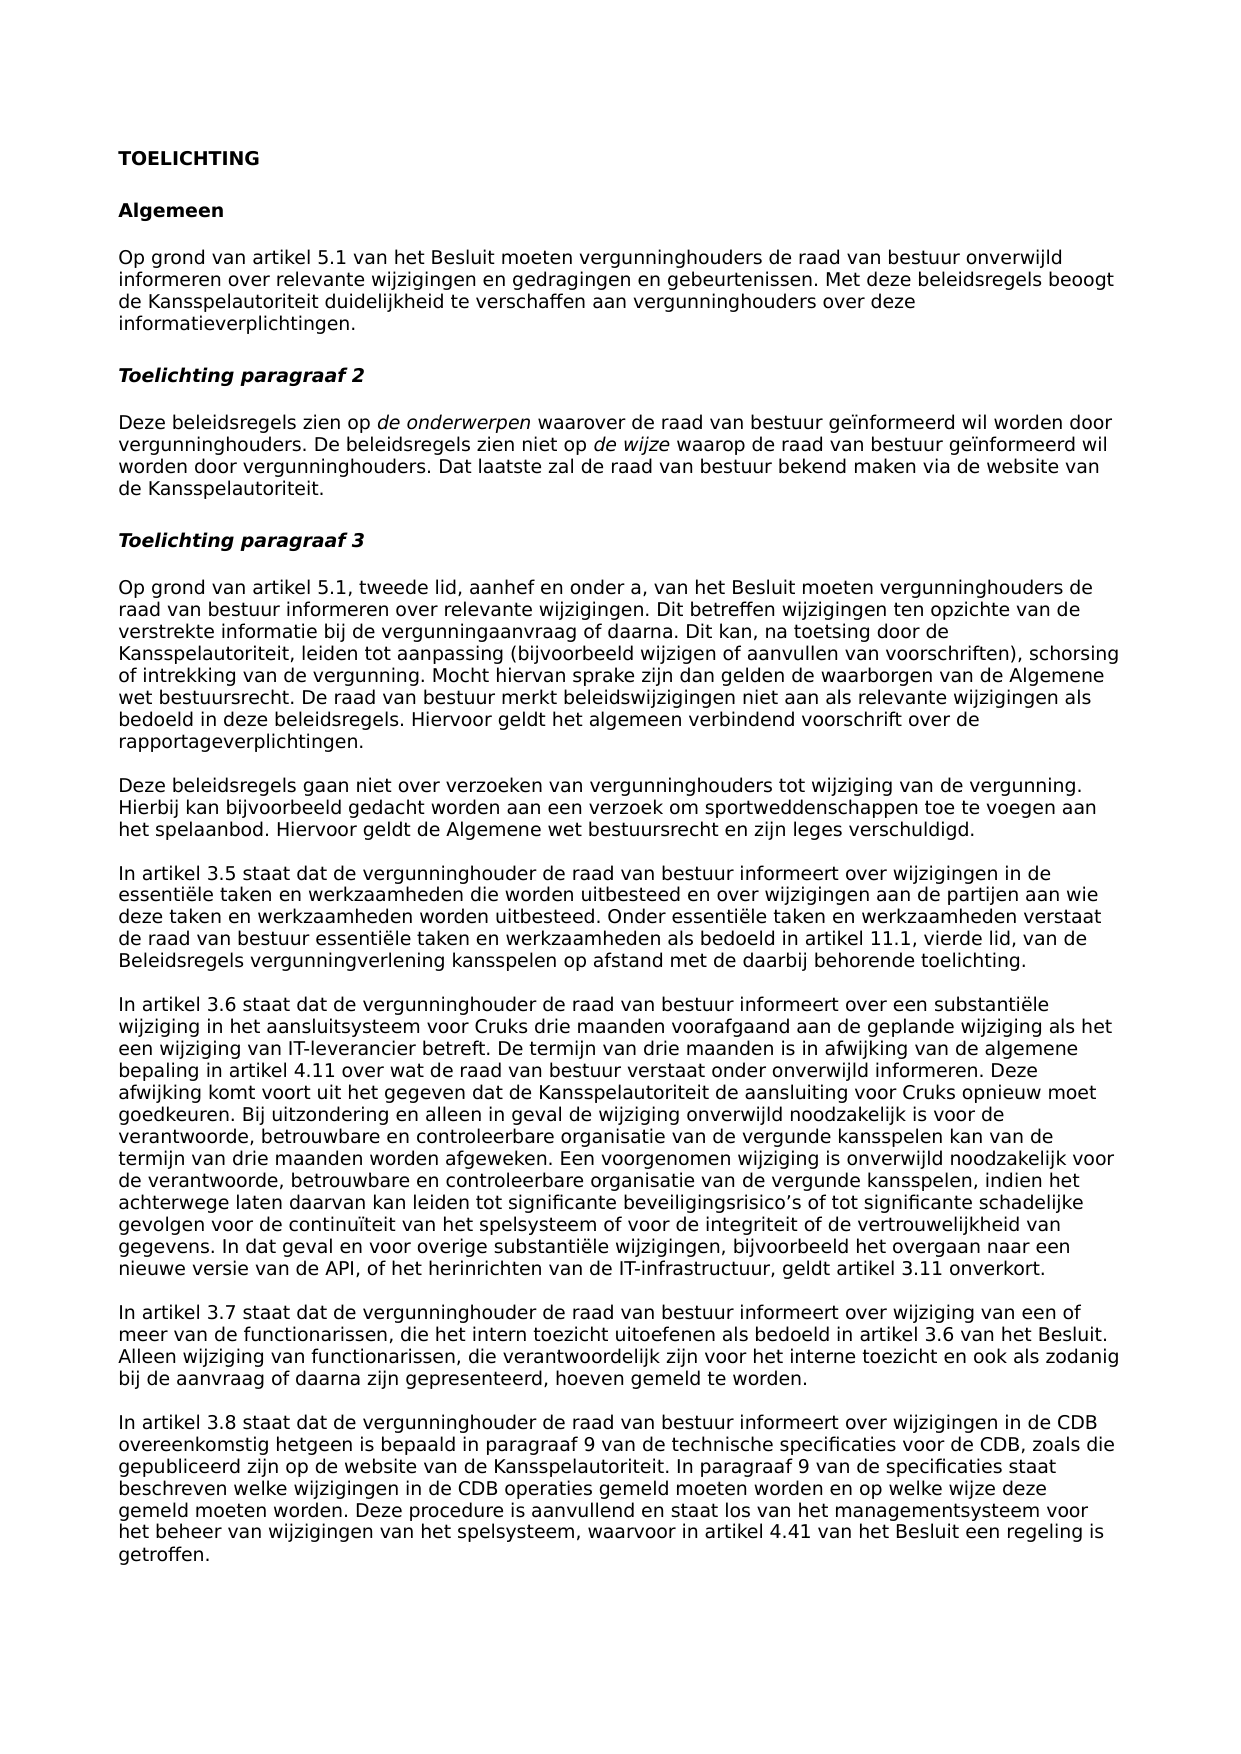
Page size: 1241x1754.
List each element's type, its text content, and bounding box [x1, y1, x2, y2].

subtitle Toelichting paragraaf 2 [118, 365, 1122, 387]
text In artikel 3.6 staat dat de vergunninghouder de raad van bestuur informeert over een substantiële wijziging in het aansluitsysteem voor Cruks drie maanden voorafgaand aan de geplande wijziging als het een wijziging van IT-leverancier betreft. De termijn van drie maanden is in afwijking van de algemene bepaling in artikel 4.11 over wat de raad van bestuur verstaat onder onverwijld informeren. Deze afwijking komt voort uit het gegeven dat de Kansspelautoriteit de aansluiting voor Cruks opnieuw moet goedkeuren. Bij uitzondering en alleen in geval de wijziging onverwijld noodzakelijk is voor de verantwoorde, betrouwbare en controleerbare organisatie van de vergunde kansspelen kan van de termijn van drie maanden worden afgeweken. Een voorgenomen wijziging is onverwijld noodzakelijk voor de verantwoorde, betrouwbare en controleerbare organisatie van de vergunde kansspelen, indien het achterwege laten daarvan kan leiden tot significante beveiligingsrisico’s of tot significante schadelijke gevolgen voor de continuïteit van het spelsysteem of voor de integriteit of de vertrouwelijkheid van gegevens. In dat geval en voor overige substantiële wijzigingen, bijvoorbeeld het overgaan naar een nieuwe versie van de API, of het herinrichten van de IT-infrastructuur, geldt artikel 3.11 onverkort. [118, 994, 1122, 1280]
text In artikel 3.8 staat dat de vergunninghouder de raad van bestuur informeert over wijzigingen in de CDB overeenkomstig hetgeen is bepaald in paragraaf 9 van de technische specificaties voor de CDB, zoals die gepubliceerd zijn op de website van de Kansspelautoriteit. In paragraaf 9 van de specificaties staat beschreven welke wijzigingen in de CDB operaties gemeld moeten worden en op welke wijze deze gemeld moeten worden. Deze procedure is aanvullend en staat los van het managementsysteem voor het beheer van wijzigingen van het spelsysteem, waarvoor in artikel 4.41 van het Besluit een regeling is getroffen. [118, 1412, 1122, 1565]
subtitle Toelichting paragraaf 3 [118, 530, 1122, 552]
subtitle Algemeen [118, 200, 1122, 222]
text Deze beleidsregels zien op de onderwerpen waarover de raad van bestuur geïnformeerd wil worden door vergunninghouders. De beleidsregels zien niet op de wijze waarop de raad van bestuur geïnformeerd wil worden door vergunninghouders. Dat laatste zal de raad van bestuur bekend maken via de website van de Kansspelautoriteit. [118, 412, 1122, 500]
text Op grond van artikel 5.1, tweede lid, aanhef en onder a, van het Besluit moeten vergunninghouders de raad van bestuur informeren over relevante wijzigingen. Dit betreffen wijzigingen ten opzichte van de verstrekte informatie bij de vergunningaanvraag of daarna. Dit kan, na toetsing door de Kansspelautoriteit, leiden tot aanpassing (bijvoorbeeld wijzigen of aanvullen van voorschriften), schorsing of intrekking van de vergunning. Mocht hiervan sprake zijn dan gelden de waarborgen van de Algemene wet bestuursrecht. De raad van bestuur merkt beleidswijzigingen niet aan als relevante wijzigingen als bedoeld in deze beleidsregels. Hiervoor geldt het algemeen verbindend voorschrift over de rapportageverplichtingen. [118, 577, 1122, 753]
text In artikel 3.7 staat dat de vergunninghouder de raad van bestuur informeert over wijziging van een of meer van de functionarissen, die het intern toezicht uitoefenen als bedoeld in artikel 3.6 van het Besluit. Alleen wijziging van functionarissen, die verantwoordelijk zijn voor het interne toezicht en ook als zodanig bij de aanvraag of daarna zijn gepresenteerd, hoeven gemeld te worden. [118, 1302, 1122, 1390]
text In artikel 3.5 staat dat de vergunninghouder de raad van bestuur informeert over wijzigingen in de essentiële taken en werkzaamheden die worden uitbesteed en over wijzigingen aan de partijen aan wie deze taken en werkzaamheden worden uitbesteed. Onder essentiële taken en werkzaamheden verstaat de raad van bestuur essentiële taken en werkzaamheden als bedoeld in artikel 11.1, vierde lid, van de Beleidsregels vergunningverlening kansspelen op afstand met de daarbij behorende toelichting. [118, 862, 1122, 972]
text Op grond van artikel 5.1 van het Besluit moeten vergunninghouders de raad van bestuur onverwijld informeren over relevante wijzigingen en gedragingen en gebeurtenissen. Met deze beleidsregels beoogt de Kansspelautoriteit duidelijkheid te verschaffen aan vergunninghouders over deze informatieverplichtingen. [118, 247, 1122, 335]
text Deze beleidsregels gaan niet over verzoeken van vergunninghouders tot wijziging van de vergunning. Hierbij kan bijvoorbeeld gedacht worden aan een verzoek om sportweddenschappen toe te voegen aan het spelaanbod. Hiervoor geldt de Algemene wet bestuursrecht en zijn leges verschuldigd. [118, 774, 1122, 841]
subtitle TOELICHTING [118, 148, 1122, 170]
